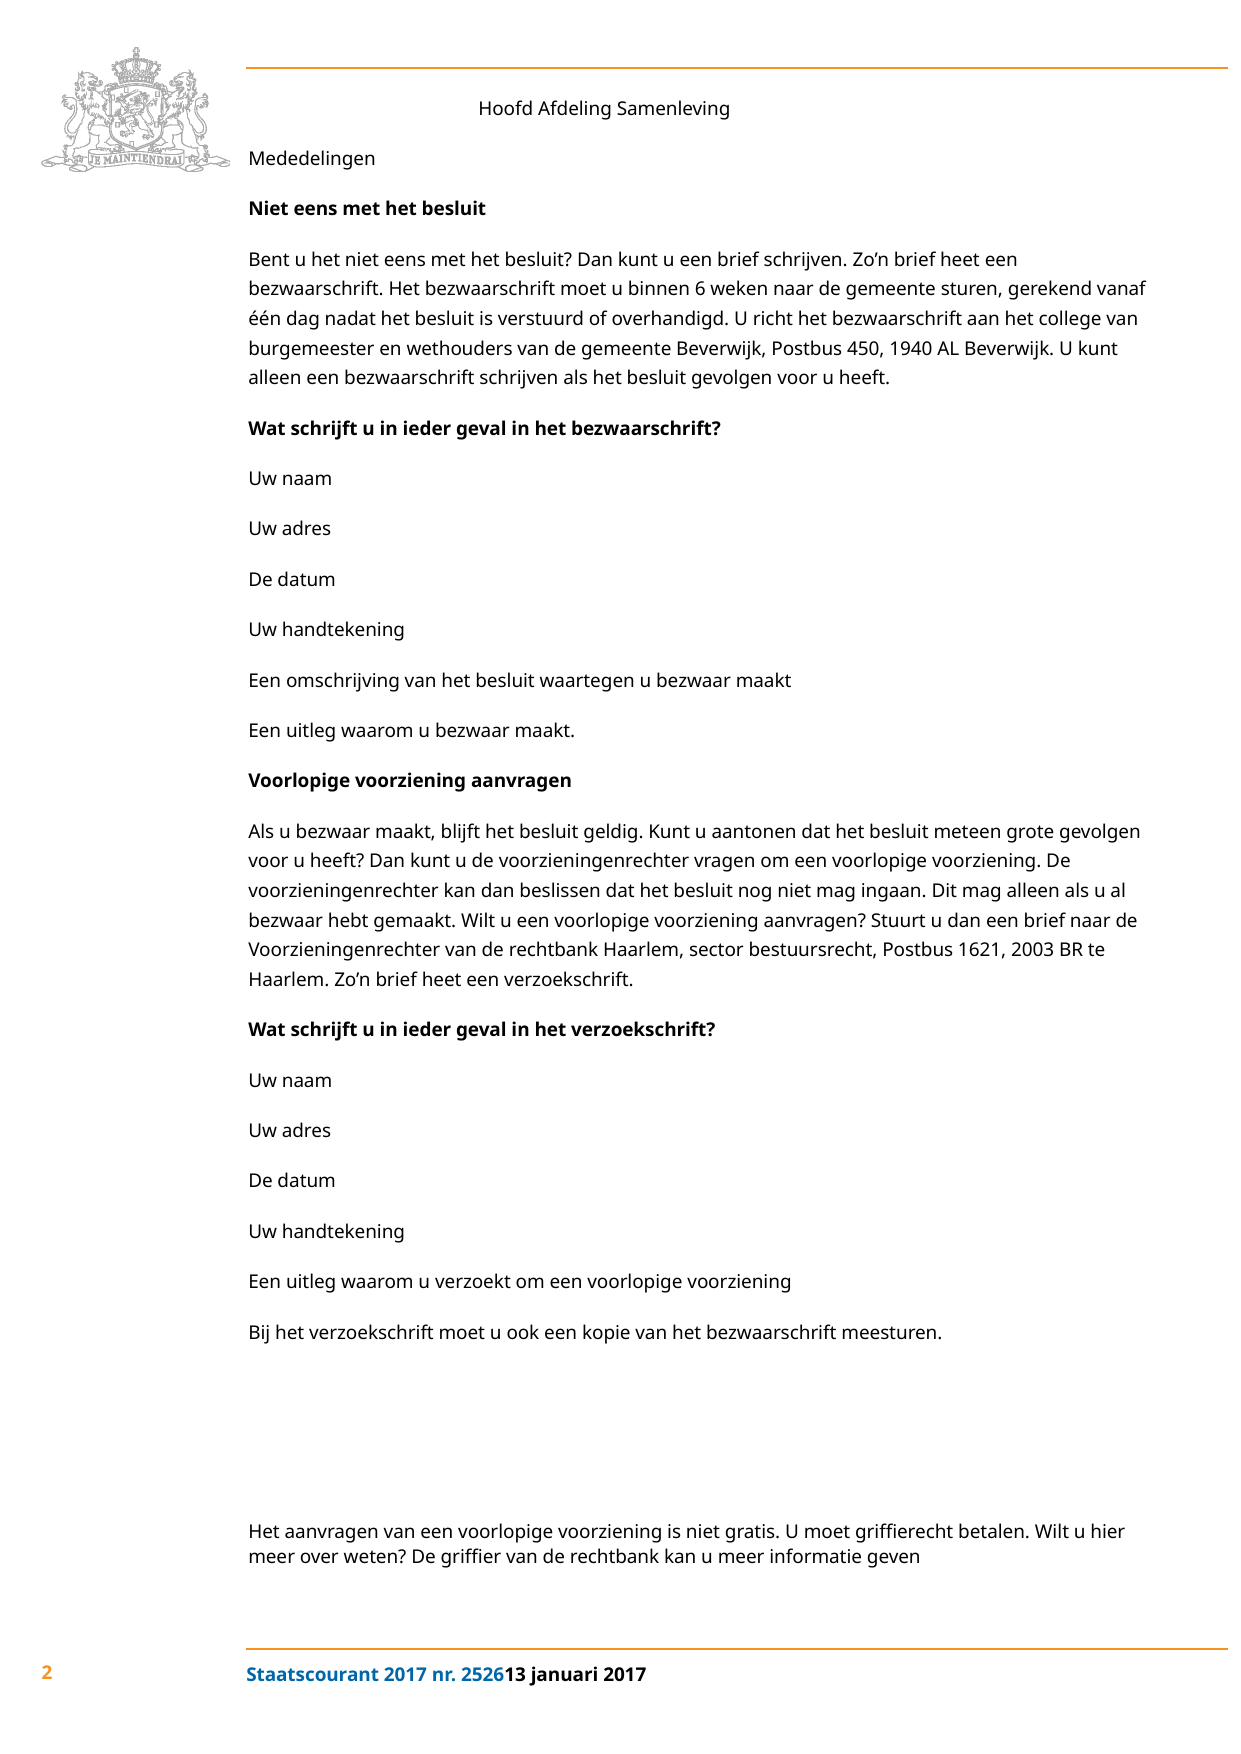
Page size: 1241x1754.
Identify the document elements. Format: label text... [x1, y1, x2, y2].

text Een uitleg waarom u bezwaar maakt. [248, 717, 1152, 743]
text Uw handtekening [248, 1218, 1152, 1244]
text Niet eens met het besluit [248, 196, 1152, 221]
text Als u bezwaar maakt, blijft het besluit geldig. Kunt u aantonen dat het besluit meteen grote gevolgen voor u heeft? Dan kunt u de voorzieningenrechter vragen om een voorlopige voorziening. De voorzieningenrechter kan dan beslissen dat het besluit nog niet mag ingaan. Dit mag alleen als u al bezwaar hebt gemaakt. Wilt u een voorlopige voorziening aanvragen? Stuurt u dan een brief naar de Voorzieningenrechter van de rechtbank Haarlem, sector bestuursrecht, Postbus 1621, 2003 BR te Haarlem. Zo’n brief heet een verzoekschrift. [248, 818, 1152, 992]
text Wat schrijft u in ieder geval in het bezwaarschrift? [248, 415, 1152, 441]
text Uw adres [248, 516, 1152, 541]
text De datum [248, 1168, 1152, 1193]
text Mededelingen [248, 145, 1152, 171]
text Het aanvragen van een voorlopige voorziening is niet gratis. U moet griffierecht betalen. Wilt u hier meer over weten? De griffier van de rechtbank kan u meer informatie geven [248, 1518, 1152, 1569]
text De datum [248, 566, 1152, 592]
picture [41, 47, 231, 172]
text Bij het verzoekschrift moet u ook een kopie van het bezwaarschrift meesturen. [248, 1319, 1152, 1345]
text Een uitleg waarom u verzoekt om een voorlopige voorziening [248, 1268, 1152, 1294]
text Uw naam [248, 465, 1152, 491]
text Hoofd Afdeling Samenleving [248, 95, 1152, 121]
text Uw naam [248, 1067, 1152, 1093]
text Bent u het niet eens met het besluit? Dan kunt u een brief schrijven. Zo’n brief heet een bezwaarschrift. Het bezwaarschrift moet u binnen 6 weken naar de gemeente sturen, gerekend vanaf één dag nadat het besluit is verstuurd of overhandigd. U richt het bezwaarschrift aan het college van burgemeester en wethouders van de gemeente Beverwijk, Postbus 450, 1940 AL Beverwijk. U kunt alleen een bezwaarschrift schrijven als het besluit gevolgen voor u heeft. [248, 246, 1152, 390]
text Voorlopige voorziening aanvragen [248, 768, 1152, 793]
text Uw adres [248, 1117, 1152, 1143]
text Uw handtekening [248, 616, 1152, 642]
text Een omschrijving van het besluit waartegen u bezwaar maakt [248, 667, 1152, 693]
text Wat schrijft u in ieder geval in het verzoekschrift? [248, 1016, 1152, 1042]
